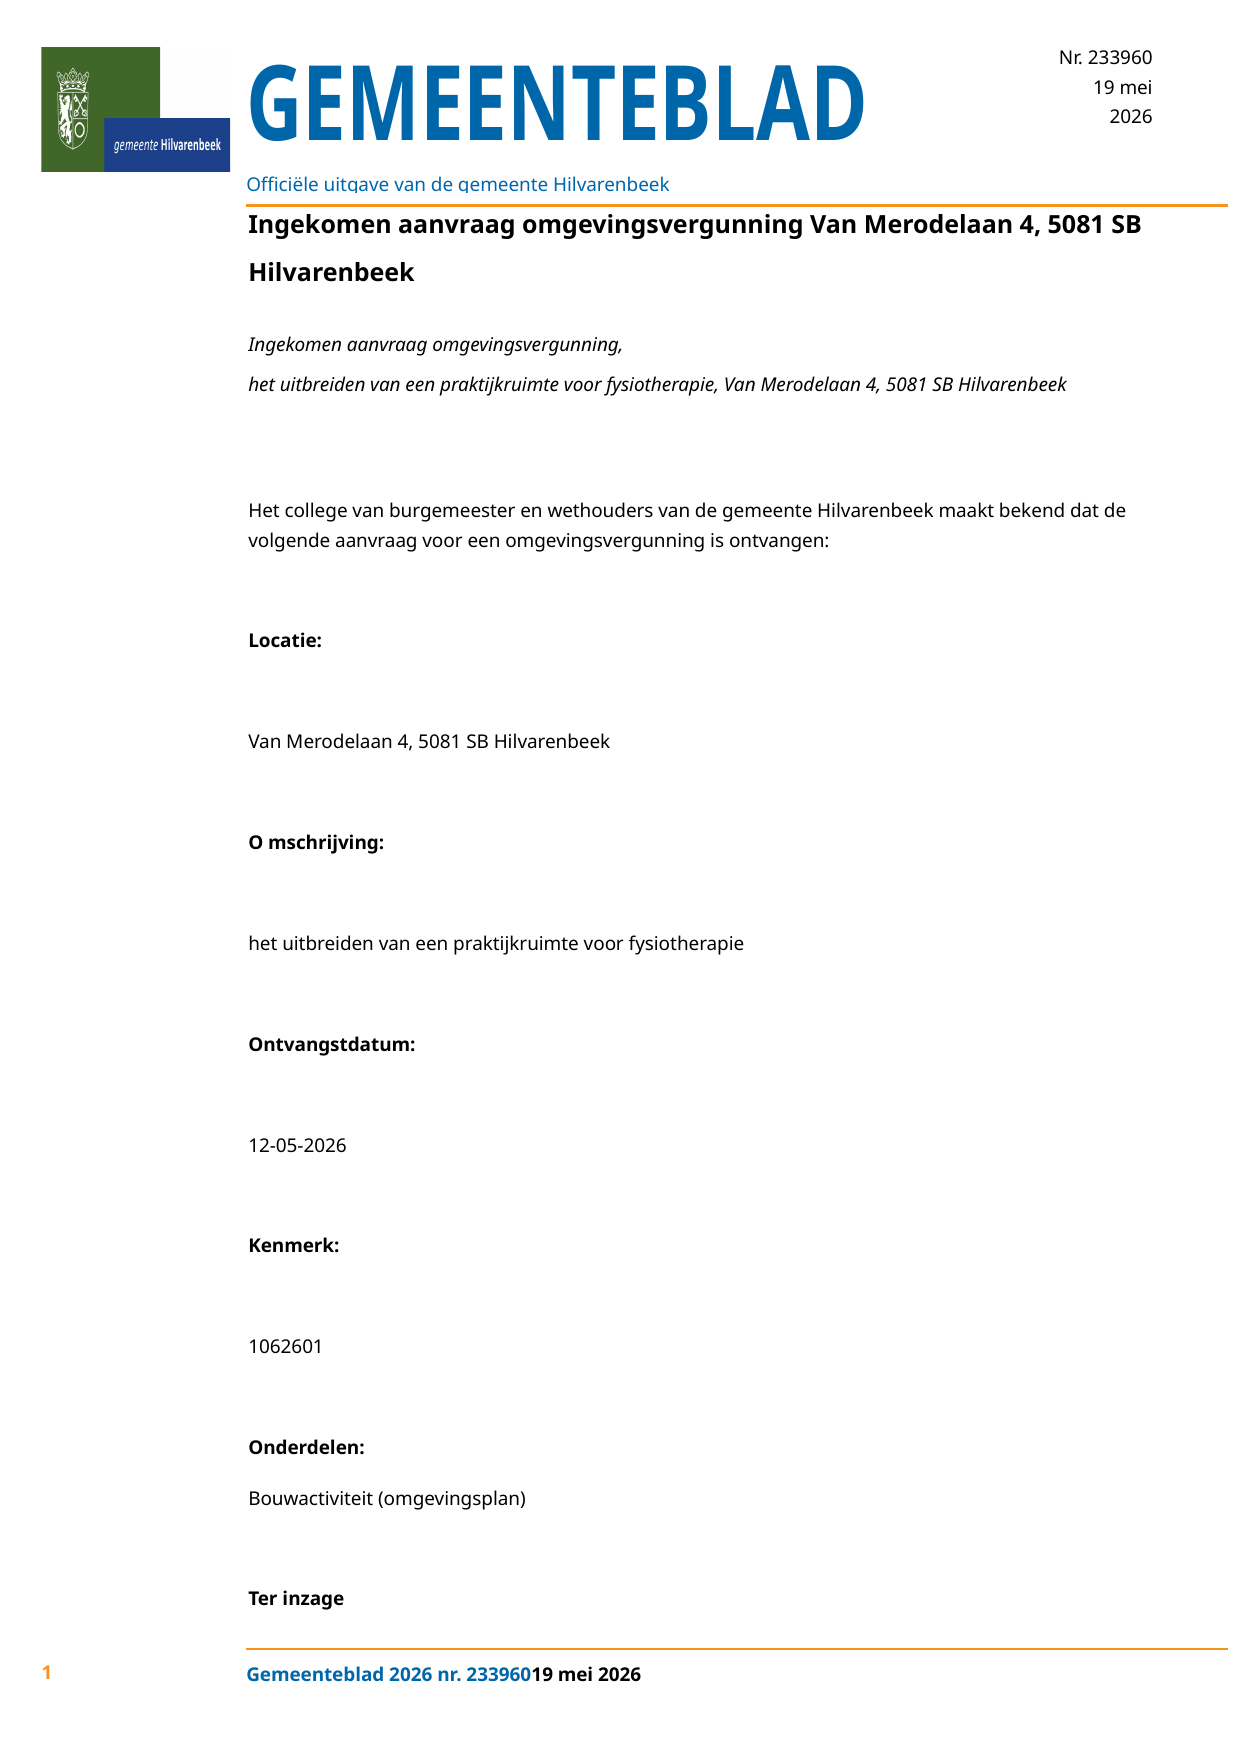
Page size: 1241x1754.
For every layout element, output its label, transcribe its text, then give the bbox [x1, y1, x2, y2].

text Kenmerk: [248, 1233, 1152, 1258]
text Het college van burgemeester en wethouders van de gemeente Hilvarenbeek maakt bekend dat de volgende aanvraag voor een omgevingsvergunning is ontvangen: [248, 497, 1152, 553]
text Ter inzage [248, 1586, 1152, 1611]
text Van Merodelaan 4, 5081 SB Hilvarenbeek [248, 728, 1152, 754]
text Ingekomen aanvraag omgevingsvergunning, [248, 331, 1152, 357]
text 1062601 [248, 1333, 1152, 1359]
picture [41, 47, 231, 172]
text Bouwactiviteit (omgevingsplan) [248, 1485, 1152, 1511]
text Locatie: [248, 628, 1152, 653]
text Onderdelen: [248, 1434, 1152, 1460]
text Ingekomen aanvraag omgevingsvergunning Van Merodelaan 4, 5081 SB Hilvarenbeek [248, 207, 1152, 288]
text 12-05-2026 [248, 1132, 1152, 1158]
text het uitbreiden van een praktijkruimte voor fysiotherapie [248, 930, 1152, 956]
text O mschrijving: [248, 829, 1152, 855]
text het uitbreiden van een praktijkruimte voor fysiotherapie, Van Merodelaan 4, 5081 SB Hilvarenbeek [248, 371, 1152, 396]
text Ontvangstdatum: [248, 1031, 1152, 1057]
